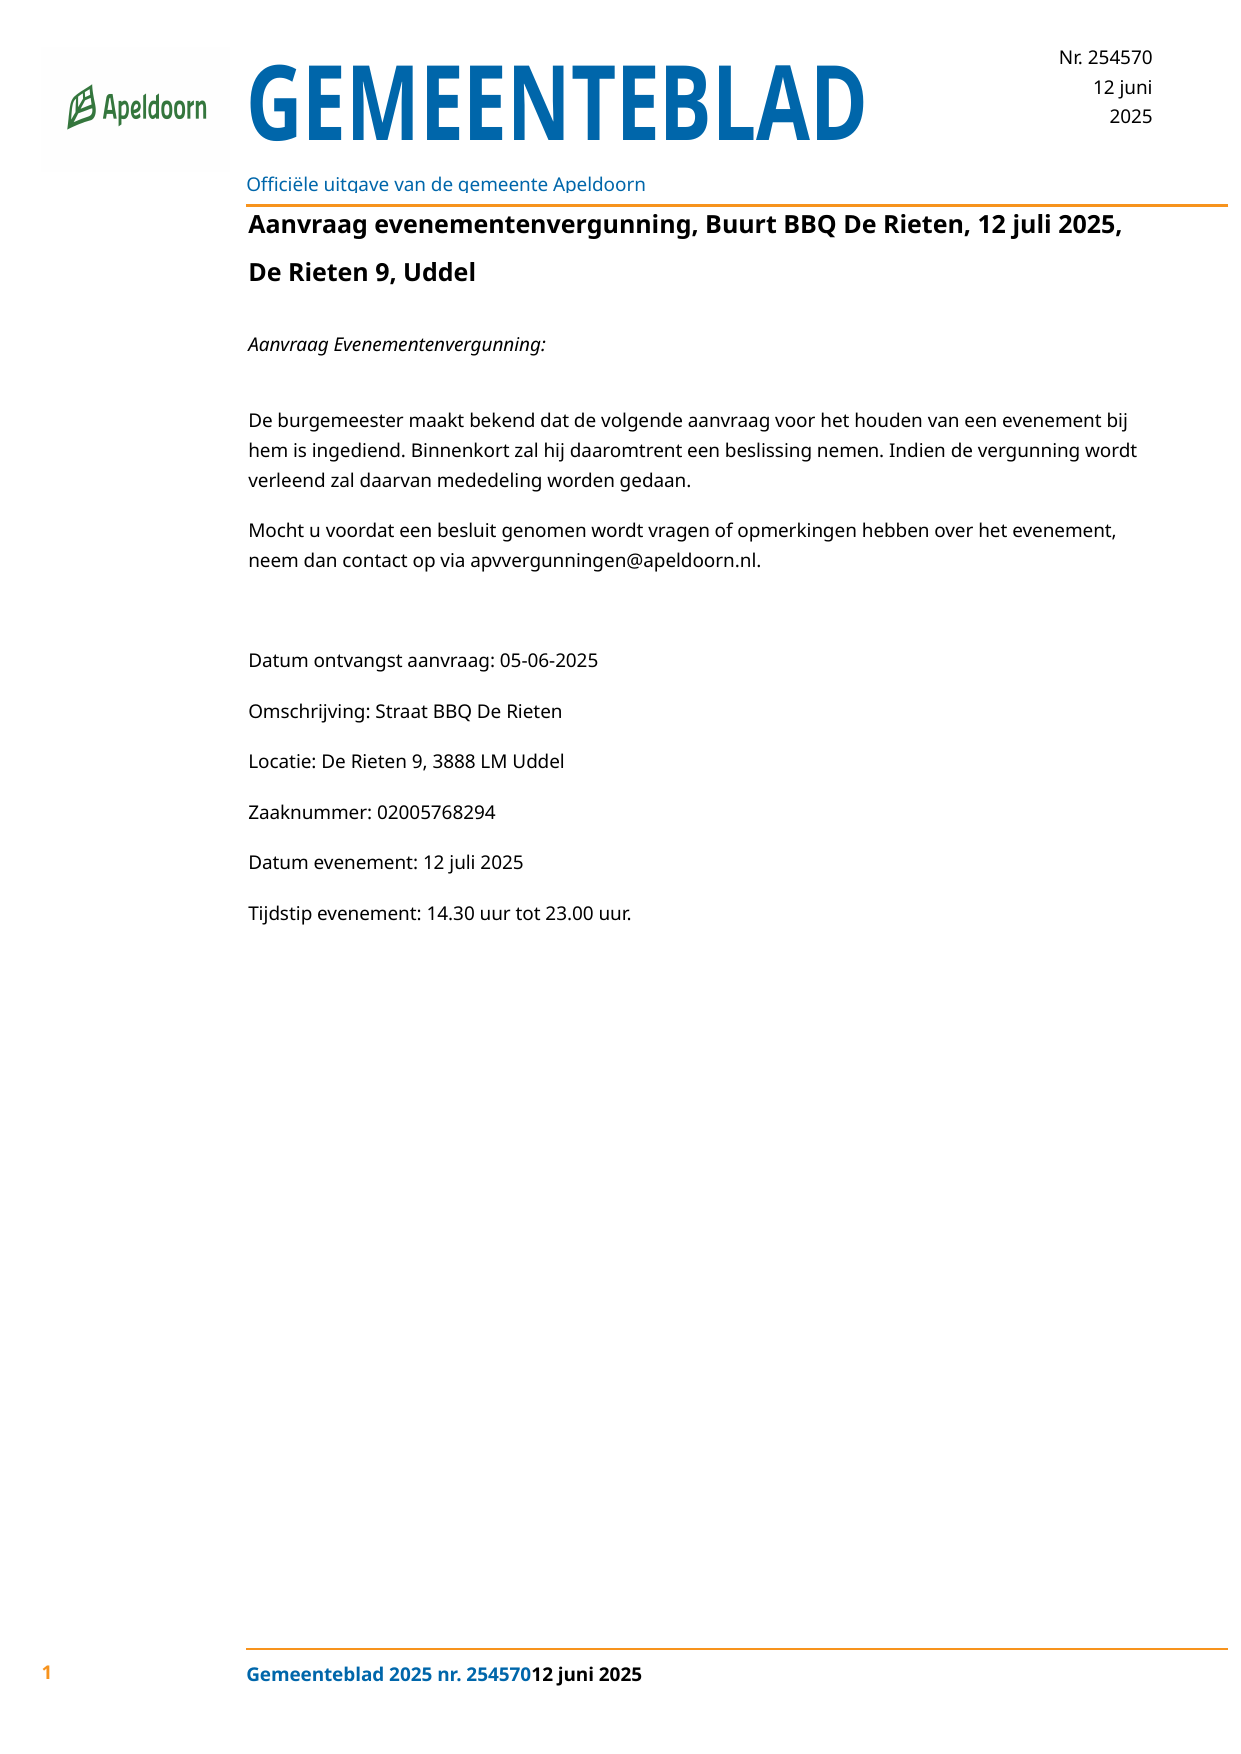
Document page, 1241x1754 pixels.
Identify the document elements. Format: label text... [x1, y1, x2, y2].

text Aanvraag Evenementenvergunning: [248, 331, 1152, 357]
text Omschrijving: Straat BBQ De Rieten [248, 698, 1152, 724]
text Zaaknummer: 02005768294 [248, 799, 1152, 824]
text Aanvraag evenementenvergunning, Buurt BBQ De Rieten, 12 juli 2025, De Rieten 9, Uddel [248, 207, 1152, 288]
text Datum evenement: 12 juli 2025 [248, 849, 1152, 875]
text Locatie: De Rieten 9, 3888 LM Uddel [248, 748, 1152, 774]
text Tijdstip evenement: 14.30 uur tot 23.00 uur. [248, 900, 1152, 925]
picture [41, 47, 231, 172]
text De burgemeester maakt bekend dat de volgende aanvraag voor het houden van een evenement bij hem is ingediend. Binnenkort zal hij daaromtrent een beslissing nemen. Indien de vergunning wordt verleend zal daarvan mededeling worden gedaan. [248, 408, 1152, 492]
text Datum ontvangst aanvraag: 05-06-2025 [248, 648, 1152, 673]
text Mocht u voordat een besluit genomen wordt vragen of opmerkingen hebben over het evenement, neem dan contact op via apvvergunningen@apeldoorn.nl. [248, 517, 1152, 572]
